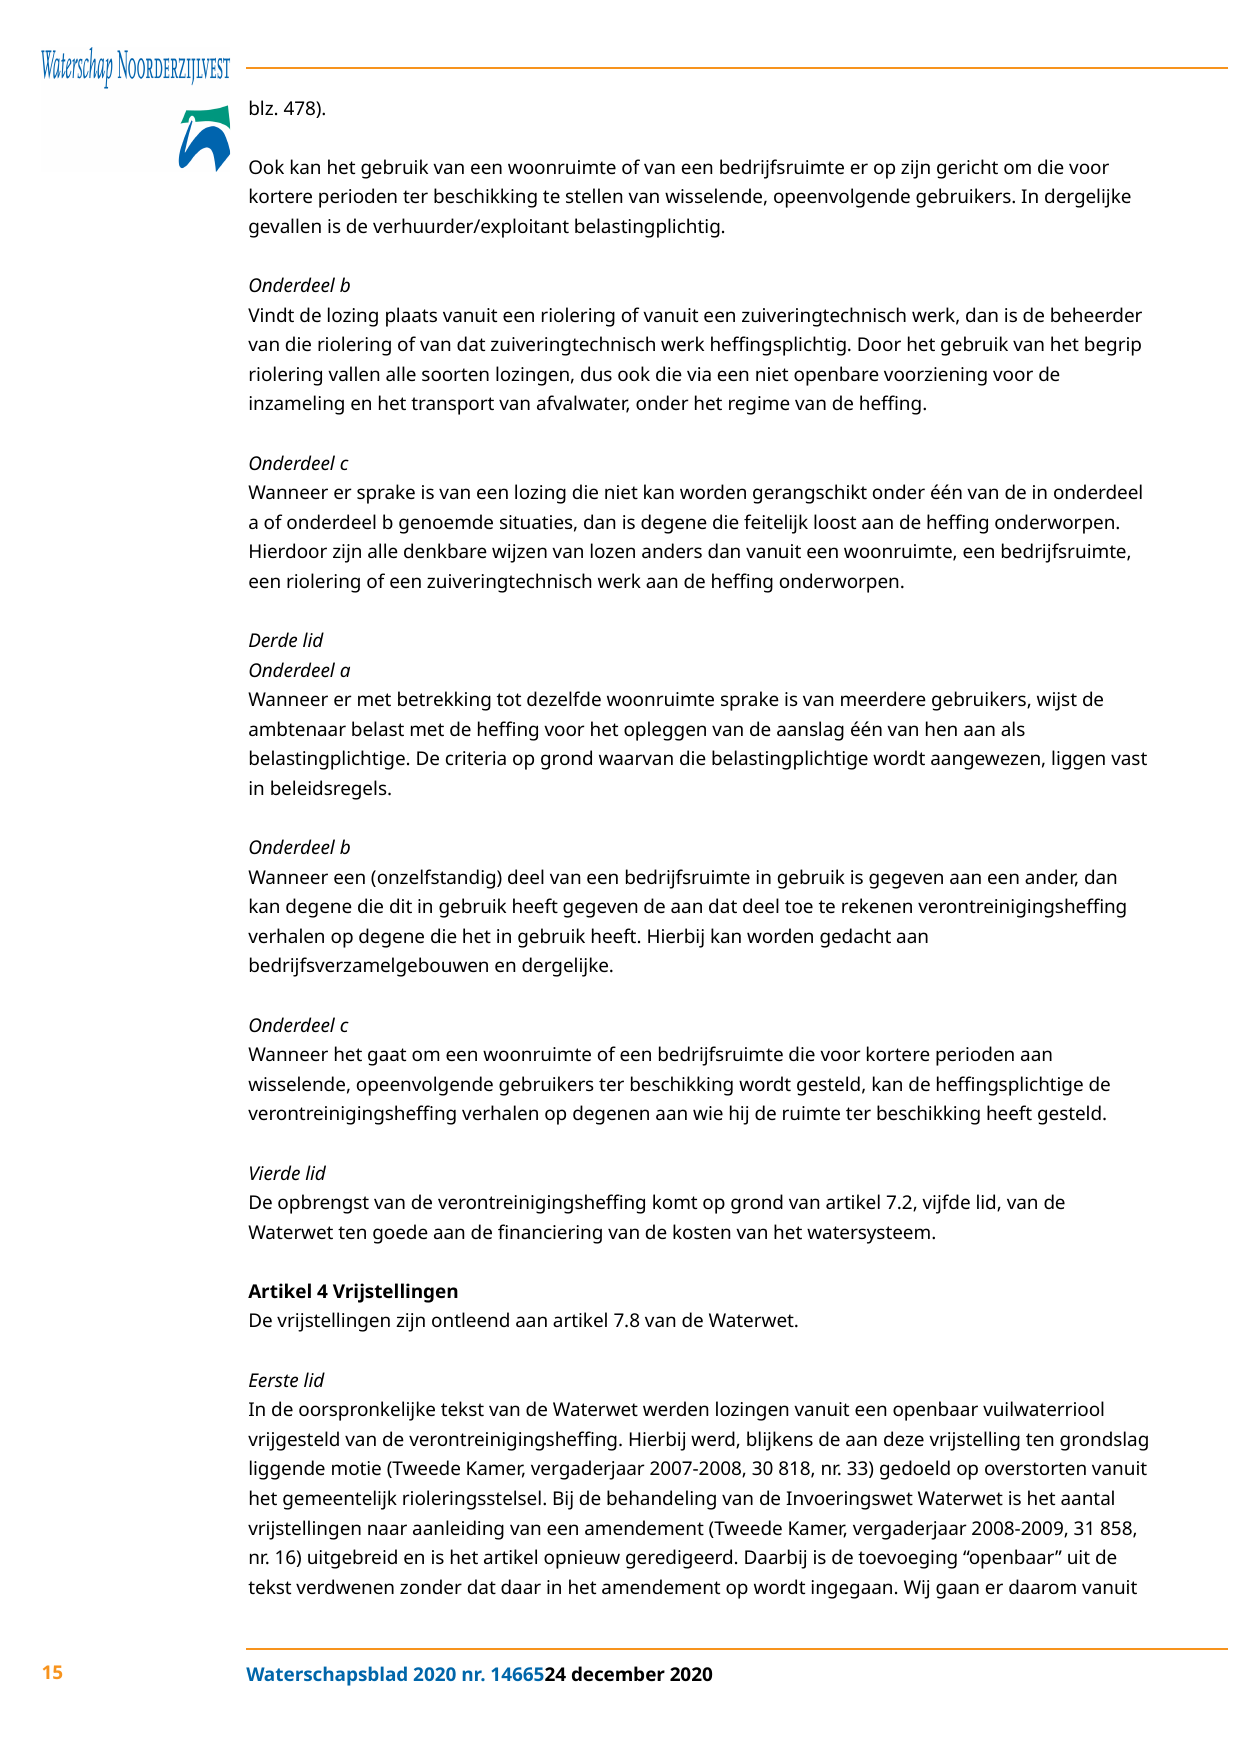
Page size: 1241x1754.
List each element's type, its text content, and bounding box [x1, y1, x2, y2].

text Wanneer er sprake is van een lozing die niet kan worden gerangschikt onder één van de in onderdeel a of onderdeel b genoemde situaties, dan is degene die feitelijk loost aan de heffing onderworpen. Hierdoor zijn alle denkbare wijzen van lozen anders dan vanuit een woonruimte, een bedrijfsruimte, een riolering of een zuiveringtechnisch werk aan de heffing onderworpen. [248, 479, 1152, 594]
text Wanneer een (onzelfstandig) deel van een bedrijfsruimte in gebruik is gegeven aan een ander, dan kan degene die dit in gebruik heeft gegeven de aan dat deel toe te rekenen verontreinigingsheffing verhalen op degene die het in gebruik heeft. Hierbij kan worden gedacht aan bedrijfsverzamelgebouwen en dergelijke. [248, 864, 1152, 978]
text Ook kan het gebruik van een woonruimte of van een bedrijfsruimte er op zijn gericht om die voor kortere perioden ter beschikking te stellen van wisselende, opeenvolgende gebruikers. In dergelijke gevallen is de verhuurder/exploitant belastingplichtig. [248, 154, 1152, 239]
text Artikel 4 Vrijstellingen [248, 1278, 1152, 1304]
text Eerste lid [248, 1367, 1152, 1393]
picture [41, 47, 231, 172]
text De opbrengst van de verontreinigingsheffing komt op grond van artikel 7.2, vijfde lid, van de Waterwet ten goede aan de financiering van de kosten van het watersysteem. [248, 1189, 1152, 1245]
text De vrijstellingen zijn ontleend aan artikel 7.8 van de Waterwet. [248, 1308, 1152, 1333]
text Onderdeel b [248, 834, 1152, 860]
text Onderdeel b [248, 272, 1152, 298]
text Vindt de lozing plaats vanuit een riolering of vanuit een zuiveringtechnisch werk, dan is de beheerder van die riolering of van dat zuiveringtechnisch werk heffingsplichtig. Door het gebruik van het begrip riolering vallen alle soorten lozingen, dus ook die via een niet openbare voorziening voor de inzameling en het transport van afvalwater, onder het regime van de heffing. [248, 302, 1152, 416]
text blz. 478). [248, 95, 1152, 121]
text Onderdeel c [248, 450, 1152, 476]
text In de oorspronkelijke tekst van de Waterwet werden lozingen vanuit een openbaar vuilwaterriool vrijgesteld van de verontreinigingsheffing. Hierbij werd, blijkens de aan deze vrijstelling ten grondslag liggende motie (Tweede Kamer, vergaderjaar 2007-2008, 30 818, nr. 33) gedoeld op overstorten vanuit het gemeentelijk rioleringsstelsel. Bij de behandeling van de Invoeringswet Waterwet is het aantal vrijstellingen naar aanleiding van een amendement (Tweede Kamer, vergaderjaar 2008-2009, 31 858, nr. 16) uitgebreid en is het artikel opnieuw geredigeerd. Daarbij is de toevoeging “openbaar” uit de tekst verdwenen zonder dat daar in het amendement op wordt ingegaan. Wij gaan er daarom vanuit [248, 1396, 1152, 1600]
text Wanneer het gaat om een woonruimte of een bedrijfsruimte die voor kortere perioden aan wisselende, opeenvolgende gebruikers ter beschikking wordt gesteld, kan de heffingsplichtige de verontreinigingsheffing verhalen op degenen aan wie hij de ruimte ter beschikking heeft gesteld. [248, 1041, 1152, 1126]
text Derde lid [248, 627, 1152, 653]
text Onderdeel c [248, 1012, 1152, 1038]
text Onderdeel a [248, 657, 1152, 683]
text Vierde lid [248, 1160, 1152, 1186]
text Wanneer er met betrekking tot dezelfde woonruimte sprake is van meerdere gebruikers, wijst de ambtenaar belast met de heffing voor het opleggen van de aanslag één van hen aan als belastingplichtige. De criteria op grond waarvan die belastingplichtige wordt aangewezen, liggen vast in beleidsregels. [248, 686, 1152, 801]
